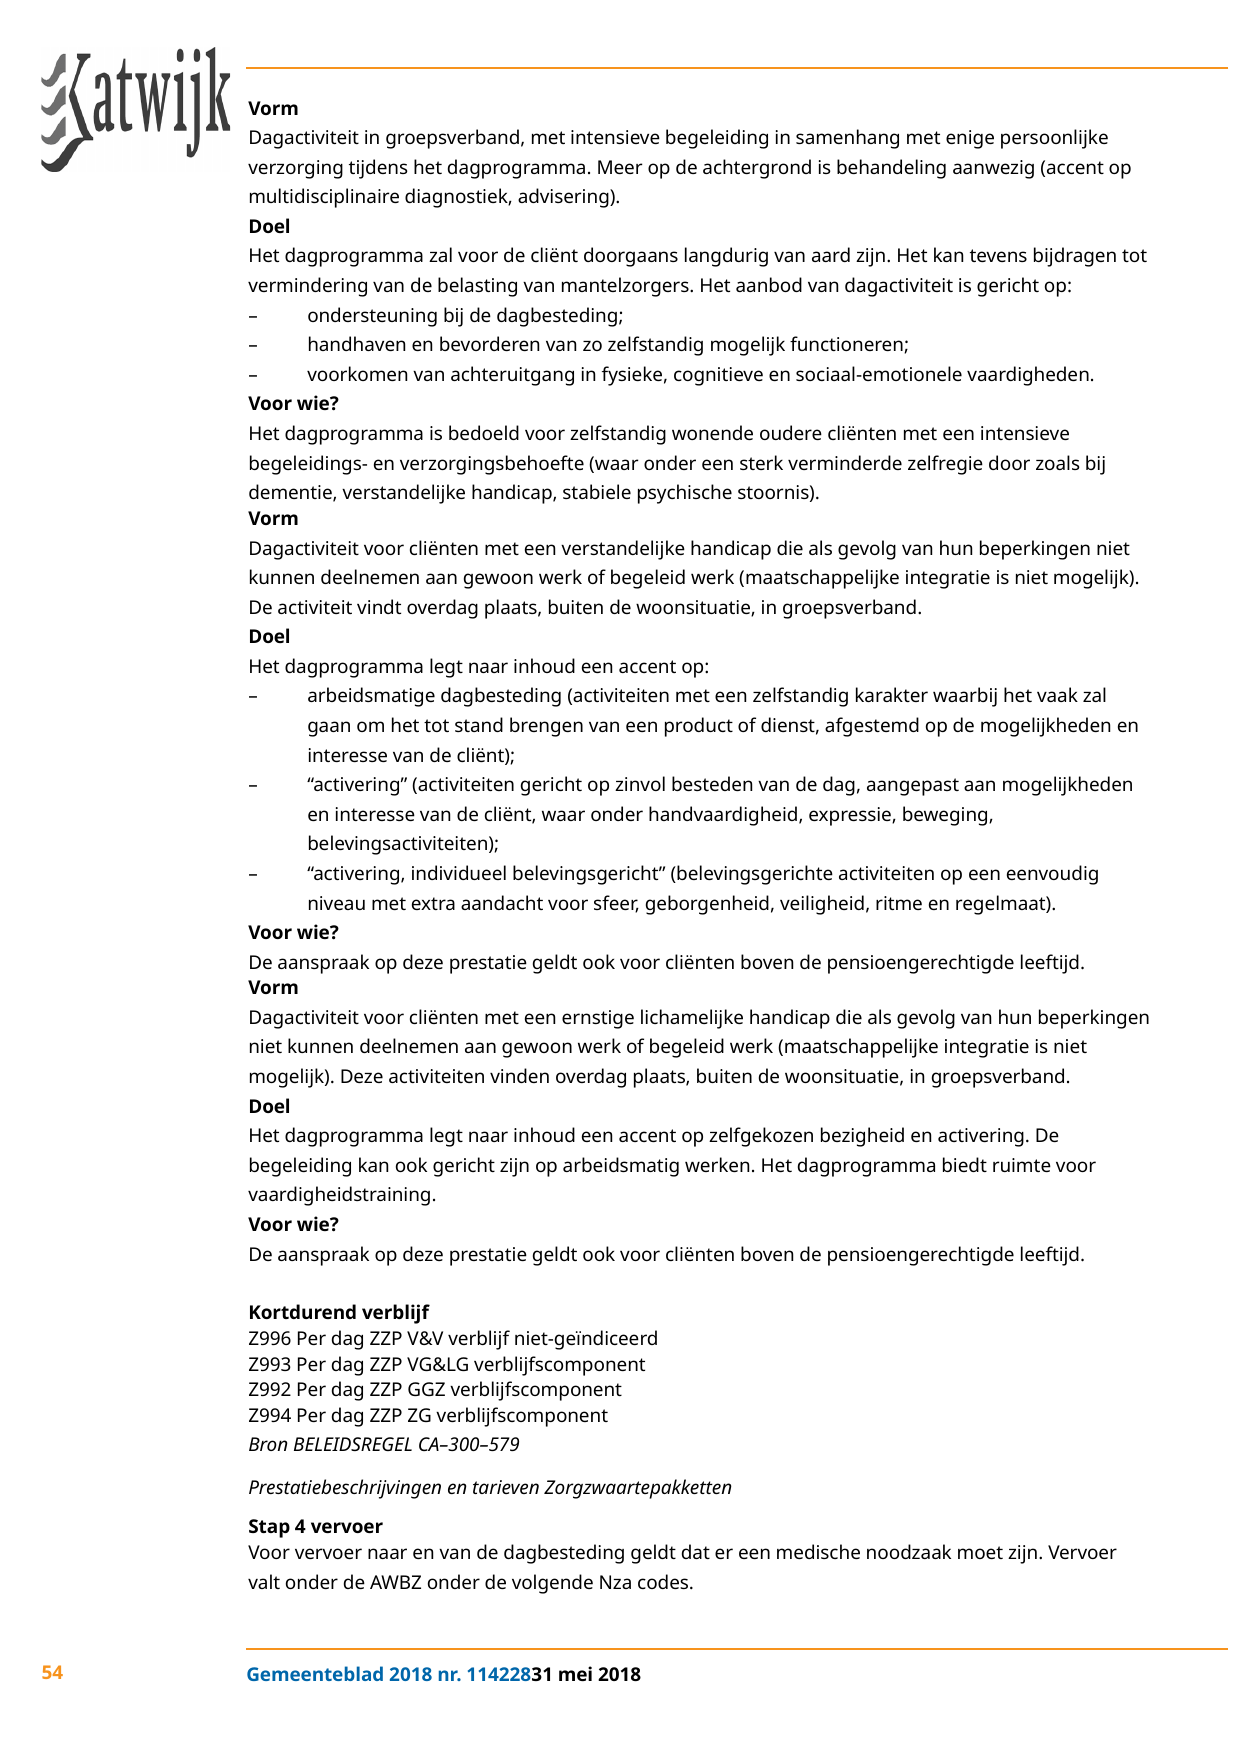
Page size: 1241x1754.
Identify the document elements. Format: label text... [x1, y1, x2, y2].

table_cell Vorm Dagactiviteit voor cliënten met een verstandelijke handicap die als gevolg van hun beperkingen niet kunnen deelnemen aan gewoon werk of begeleid werk (maatschappelijke integratie is niet mogelijk). De activiteit vindt overdag plaats, buiten de woonsituatie, in groepsverband. Doel Het dagprogramma legt naar inhoud een accent op: arbeidsmatige dagbesteding (activiteiten met een zelfstandig karakter waarbij het vaak zal gaan om het tot stand brengen van een product of dienst, afgestemd op de mogelijkheden en interesse van de cliënt); “activering” (activiteiten gericht op zinvol besteden van de dag, aangepast aan mogelijkheden en interesse van de cliënt, waar onder handvaardigheid, expressie, beweging, belevingsactiviteiten); “activering, individueel belevingsgericht” (belevingsgerichte activiteiten op een eenvoudig niveau met extra aandacht voor sfeer, geborgenheid, veiligheid, ritme en regelmaat). Voor wie? De aanspraak op deze prestatie geldt ook voor cliënten boven de pensioengerechtigde leeftijd. [248, 505, 1152, 974]
table_cell Z994 Per dag ZZP ZG verblijfscomponent [248, 1403, 1152, 1428]
table_cell Z993 Per dag ZZP VG&LG verblijfscomponent [248, 1351, 1152, 1377]
text Prestatiebeschrijvingen en tarieven Zorgzwaartepakketten [248, 1474, 1152, 1500]
text Voor vervoer naar en van de dagbesteding geldt dat er een medische noodzaak moet zijn. Vervoer valt onder de AWBZ onder de volgende Nza codes. [248, 1539, 1152, 1595]
text Bron BELEIDSREGEL CA–300–579 [248, 1431, 1152, 1457]
table_header Kortdurend verblijf [248, 1300, 1152, 1325]
text Stap 4 vervoer [248, 1514, 1152, 1539]
table_cell Z992 Per dag ZZP GGZ verblijfscomponent [248, 1377, 1152, 1402]
picture [41, 47, 231, 172]
table_cell Vorm Dagactiviteit voor cliënten met een ernstige lichamelijke handicap die als gevolg van hun beperkingen niet kunnen deelnemen aan gewoon werk of begeleid werk (maatschappelijke integratie is niet mogelijk). Deze activiteiten vinden overdag plaats, buiten de woonsituatie, in groepsverband. Doel Het dagprogramma legt naar inhoud een accent op zelfgekozen bezigheid en activering. De begeleiding kan ook gericht zijn op arbeidsmatig werken. Het dagprogramma biedt ruimte voor vaardigheidstraining. Voor wie? De aanspraak op deze prestatie geldt ook voor cliënten boven de pensioengerechtigde leeftijd. [248, 975, 1152, 1267]
table_cell Vorm Dagactiviteit in groepsverband, met intensieve begeleiding in samenhang met enige persoonlijke verzorging tijdens het dagprogramma. Meer op de achtergrond is behandeling aanwezig (accent op multidisciplinaire diagnostiek, advisering). Doel Het dagprogramma zal voor de cliënt doorgaans langdurig van aard zijn. Het kan tevens bijdragen tot vermindering van de belasting van mantelzorgers. Het aanbod van dagactiviteit is gericht op: ondersteuning bij de dagbesteding; handhaven en bevorderen van zo zelfstandig mogelijk functioneren; voorkomen van achteruitgang in fysieke, cognitieve en sociaal-emotionele vaardigheden. Voor wie? Het dagprogramma is bedoeld voor zelfstandig wonende oudere cliënten met een intensieve begeleidings- en verzorgingsbehoefte (waar onder een sterk verminderde zelfregie door zoals bij dementie, verstandelijke handicap, stabiele psychische stoornis). [248, 95, 1152, 505]
table_cell Z996 Per dag ZZP V&V verblijf niet-geïndiceerd [248, 1325, 1152, 1351]
